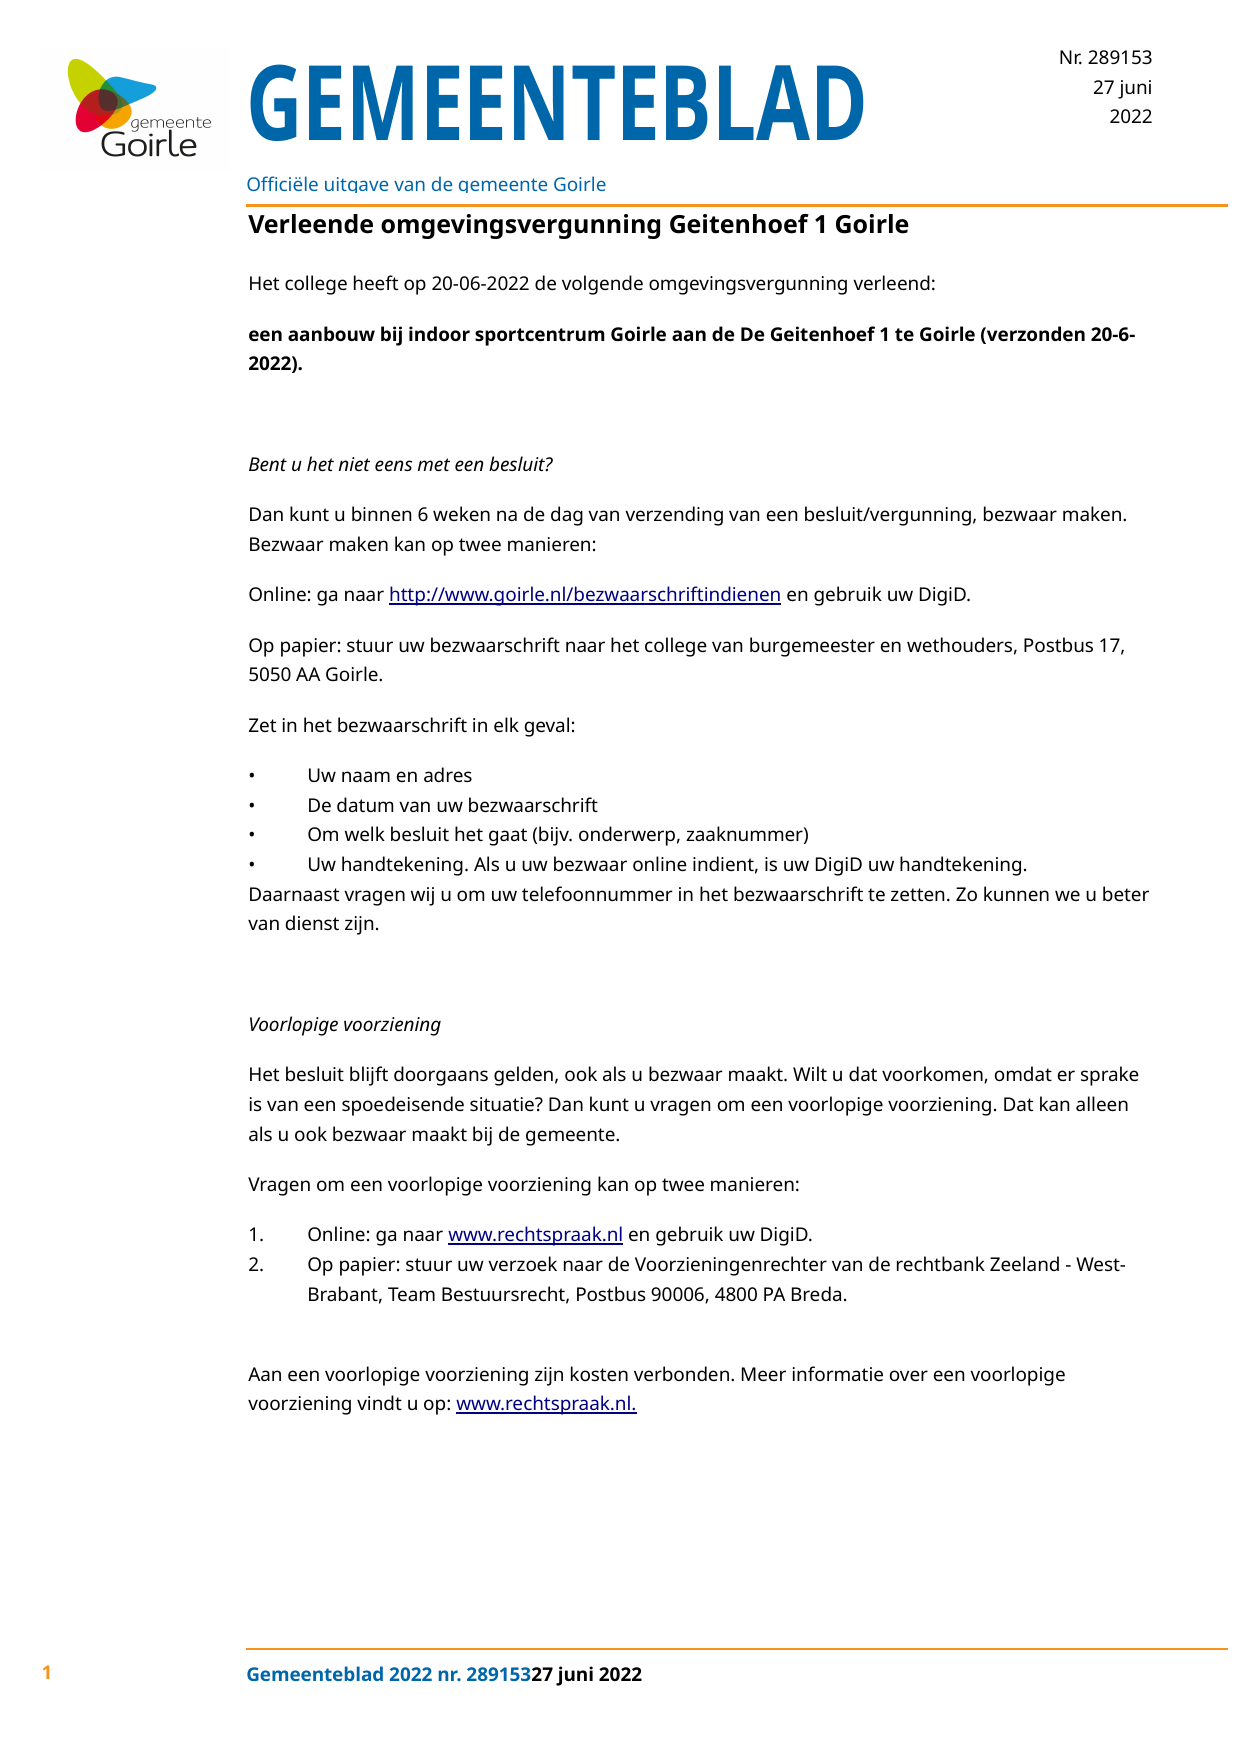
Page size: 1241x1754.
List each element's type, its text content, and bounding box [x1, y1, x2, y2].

text Daarnaast vragen wij u om uw telefoonnummer in het bezwaarschrift te zetten. Zo kunnen we u beter van dienst zijn. [248, 881, 1152, 936]
text Het college heeft op 20-06-2022 de volgende omgevingsvergunning verleend: [248, 270, 1152, 296]
text Voorlopige voorziening [248, 1011, 1152, 1037]
text Op papier: stuur uw bezwaarschrift naar het college van burgemeester en wethouders, Postbus 17, 5050 AA Goirle. [248, 632, 1152, 687]
text Verleende omgevingsvergunning Geitenhoef 1 Goirle [248, 207, 1152, 241]
list Op papier: stuur uw verzoek naar de Voorzieningenrechter van de rechtbank Zeeland - West-Brabant, Team Bestuursrecht, Postbus 90006, 4800 PA Breda. [248, 1251, 1152, 1306]
list Online: ga naar www.rechtspraak.nl en gebruik uw DigiD. [248, 1222, 1152, 1247]
text Het besluit blijft doorgaans gelden, ook als u bezwaar maakt. Wilt u dat voorkomen, omdat er sprake is van een spoedeisende situatie? Dan kunt u vragen om een voorlopige voorziening. Dat kan alleen als u ook bezwaar maakt bij de gemeente. [248, 1062, 1152, 1146]
list De datum van uw bezwaarschrift [248, 792, 1152, 818]
text Dan kunt u binnen 6 weken na de dag van verzending van een besluit/vergunning, bezwaar maken. Bezwaar maken kan op twee manieren: [248, 502, 1152, 557]
list Uw naam en adres [248, 762, 1152, 788]
text Zet in het bezwaarschrift in elk geval: [248, 712, 1152, 738]
text een aanbouw bij indoor sportcentrum Goirle aan de De Geitenhoef 1 te Goirle (verzonden 20-6-2022). [248, 321, 1152, 376]
list Om welk besluit het gaat (bijv. onderwerp, zaaknummer) [248, 822, 1152, 847]
text Aan een voorlopige voorziening zijn kosten verbonden. Meer informatie over een voorlopige voorziening vindt u op: www.rechtspraak.nl. [248, 1361, 1152, 1416]
text Online: ga naar http://www.goirle.nl/bezwaarschriftindienen en gebruik uw DigiD. [248, 582, 1152, 607]
list Uw handtekening. Als u uw bezwaar online indient, is uw DigiD uw handtekening. [248, 851, 1152, 877]
text Vragen om een voorlopige voorziening kan op twee manieren: [248, 1171, 1152, 1197]
text Bent u het niet eens met een besluit? [248, 451, 1152, 477]
picture [41, 47, 231, 172]
